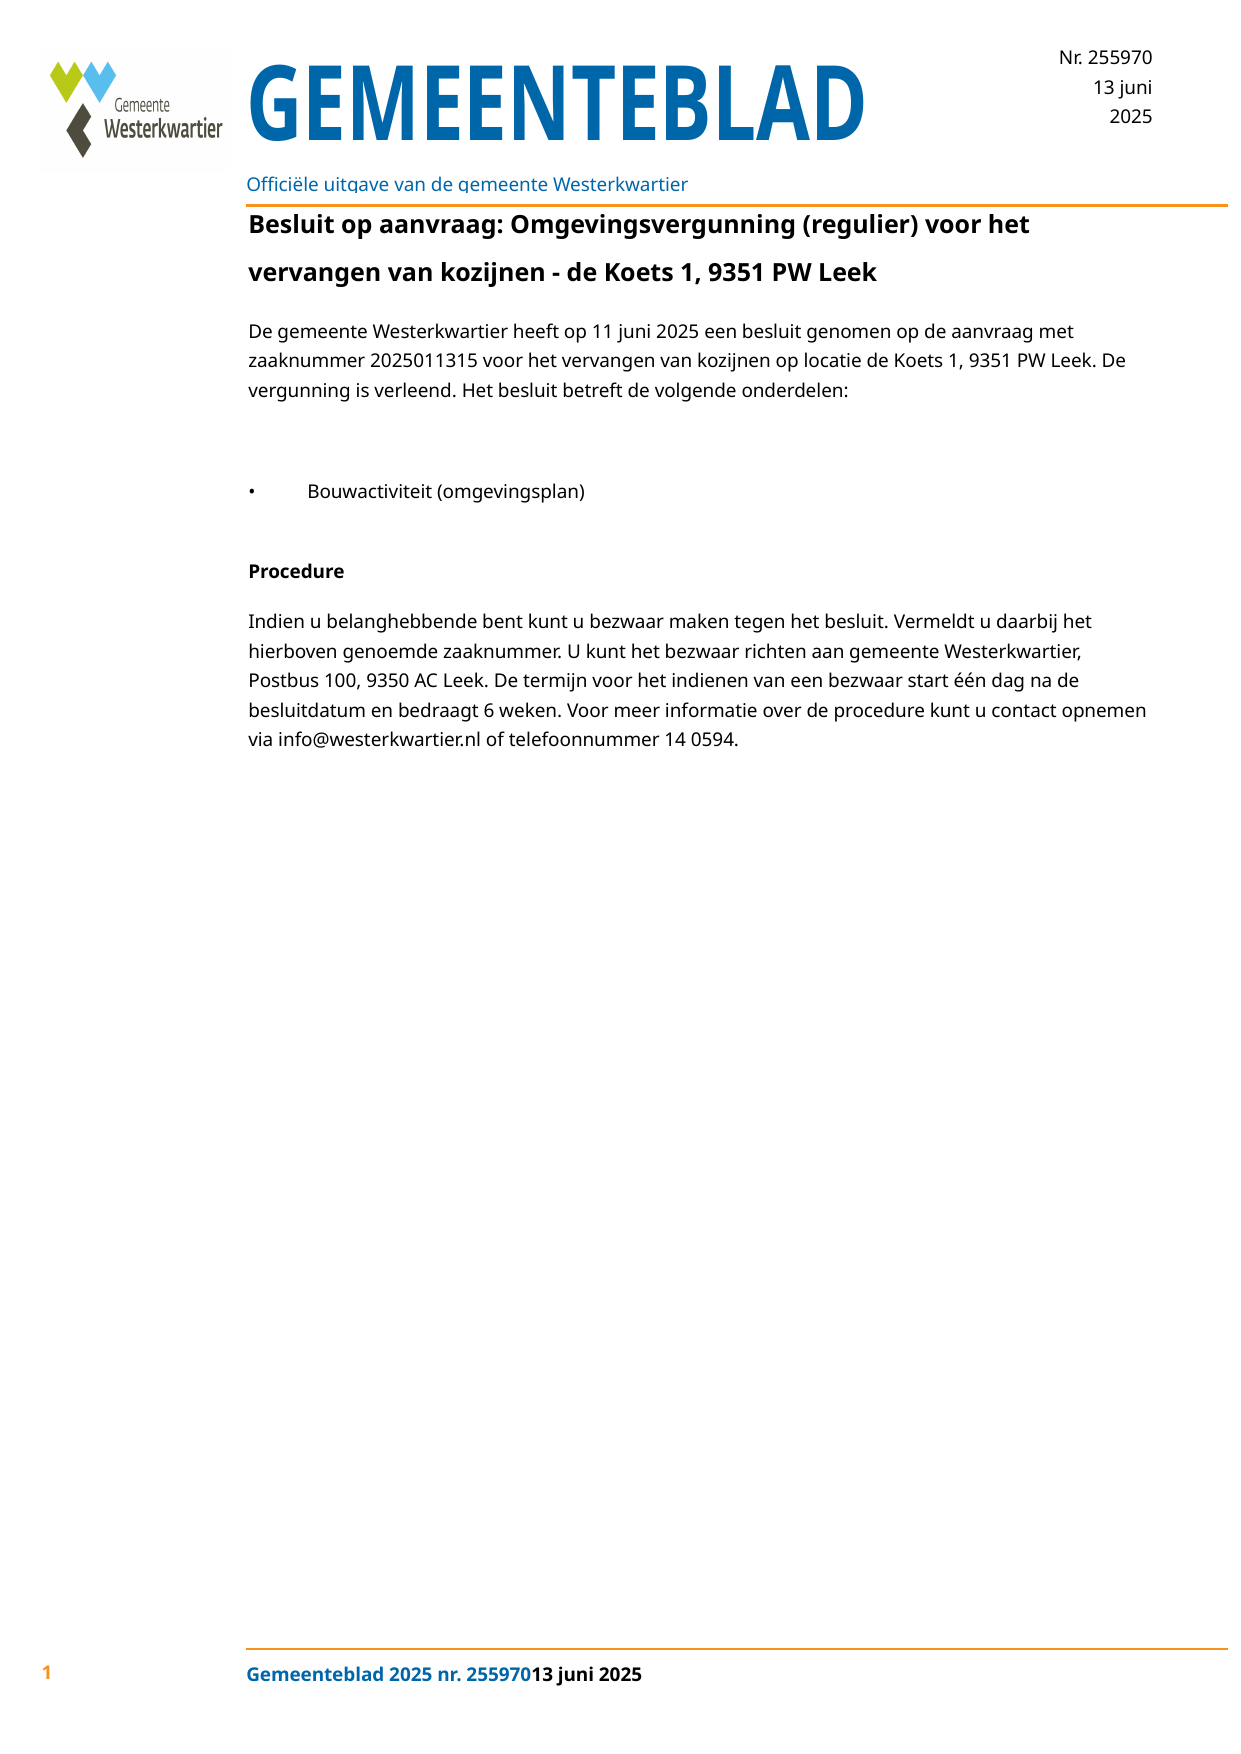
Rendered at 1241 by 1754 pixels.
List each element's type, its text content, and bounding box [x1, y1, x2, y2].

text Besluit op aanvraag: Omgevingsvergunning (regulier) voor het vervangen van kozijnen - de Koets 1, 9351 PW Leek [248, 207, 1152, 288]
picture [41, 47, 231, 172]
text De gemeente Westerkwartier heeft op 11 juni 2025 een besluit genomen op de aanvraag met zaaknummer 2025011315 voor het vervangen van kozijnen op locatie de Koets 1, 9351 PW Leek. De vergunning is verleend. Het besluit betreft de volgende onderdelen: [248, 318, 1152, 403]
text Indien u belanghebbende bent kunt u bezwaar maken tegen het besluit. Vermeldt u daarbij het hierboven genoemde zaaknummer. U kunt het bezwaar richten aan gemeente Westerkwartier, Postbus 100, 9350 AC Leek. De termijn voor het indienen van een bezwaar start één dag na de besluitdatum en bedraagt 6 weken. Voor meer informatie over de procedure kunt u contact opnemen via info@westerkwartier.nl of telefoonnummer 14 0594. [248, 608, 1152, 752]
list Bouwactiviteit (omgevingsplan) [248, 478, 1152, 504]
text Procedure [248, 558, 1152, 584]
